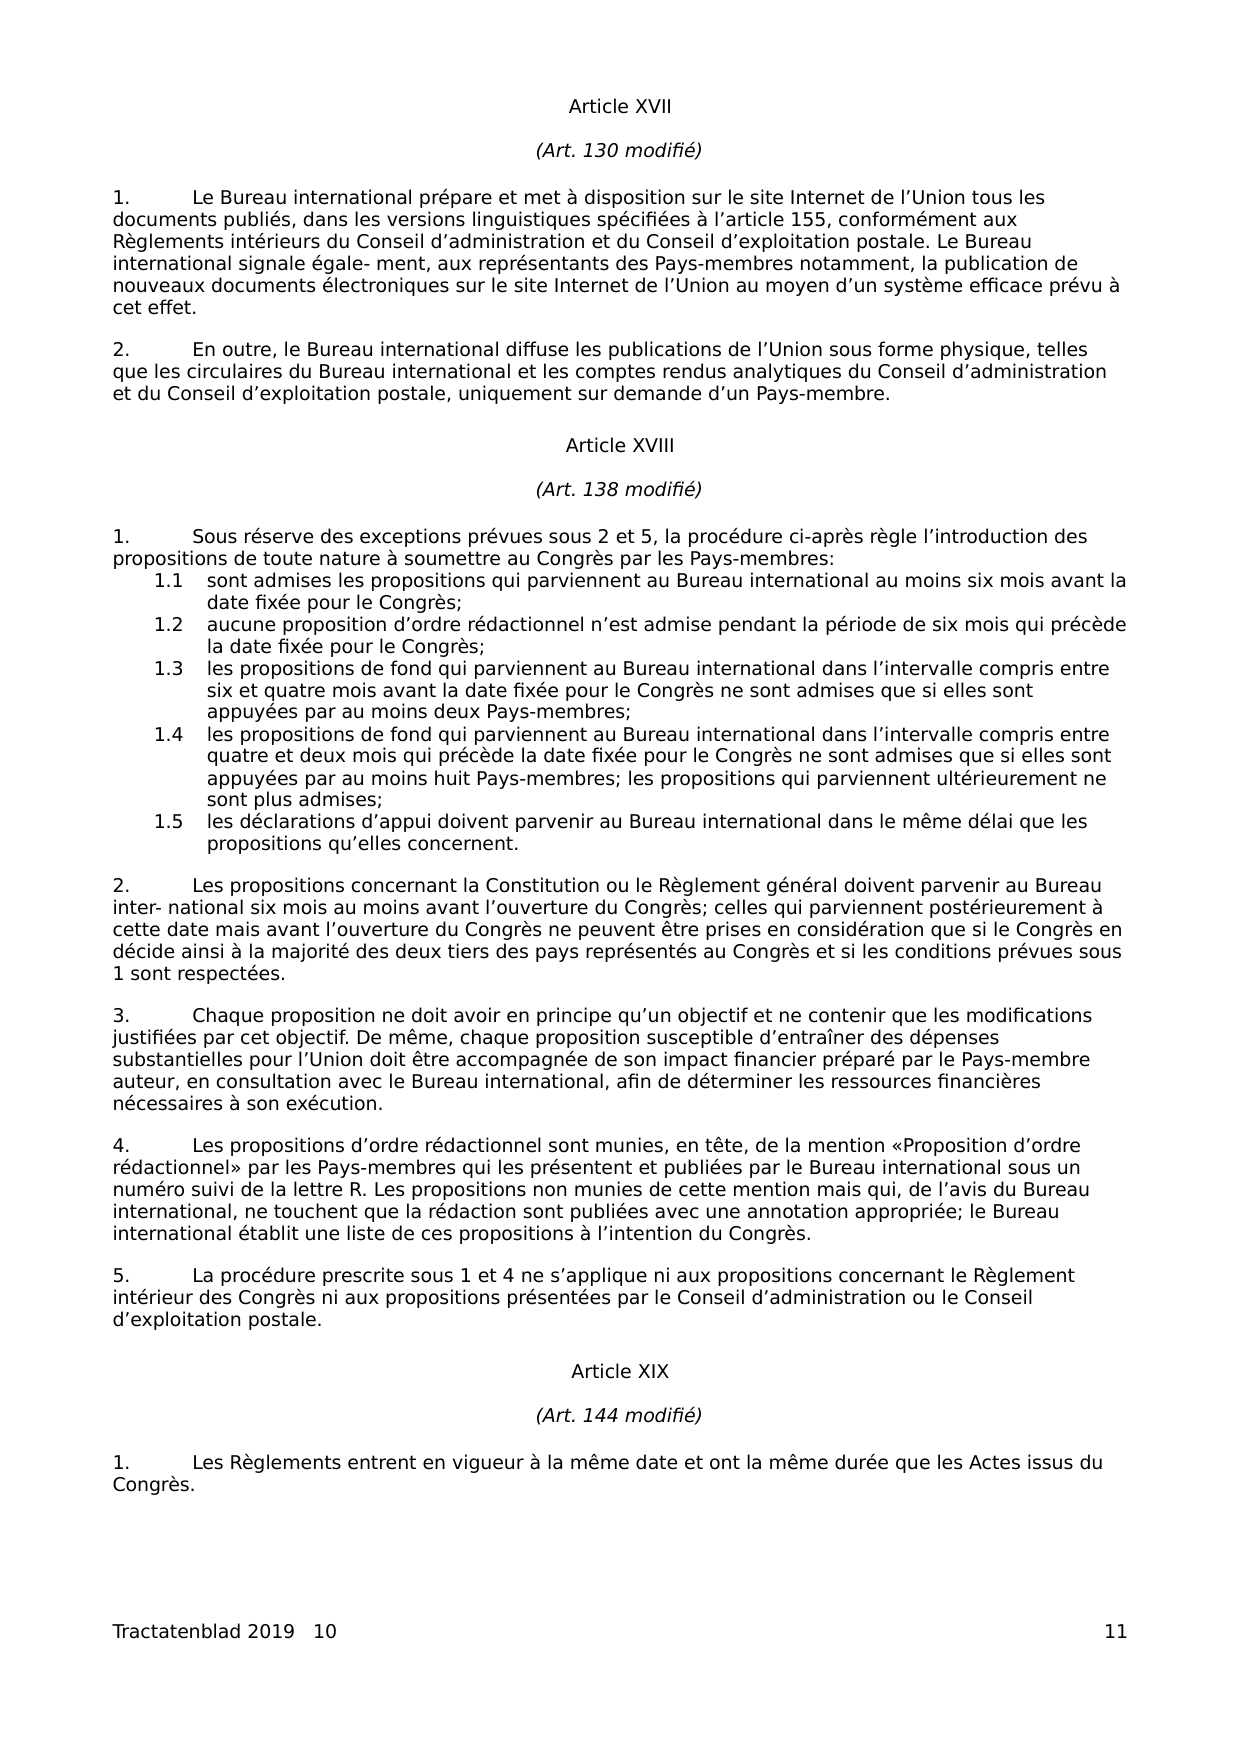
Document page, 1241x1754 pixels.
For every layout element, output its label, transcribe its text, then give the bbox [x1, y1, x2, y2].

text 2. En outre, le Bureau international diffuse les publications de l’Union sous forme physique, telles que les circulaires du Bureau international et les comptes rendus analytiques du Conseil d’administration et du Conseil d’exploitation postale, uniquement sur demande d’un Pays-membre. [112, 339, 1128, 405]
text 1.2 aucune proposition d’ordre rédactionnel n’est admise pendant la période de six mois qui précède la date fixée pour le Congrès; [153, 613, 1128, 657]
text 5. La procédure prescrite sous 1 et 4 ne s’applique ni aux propositions concernant le Règlement intérieur des Congrès ni aux propositions présentées par le Conseil d’administration ou le Conseil d’exploitation postale. [112, 1265, 1128, 1331]
text 1.3 les propositions de fond qui parviennent au Bureau international dans l’intervalle compris entre six et quatre mois avant la date fixée pour le Congrès ne sont admises que si elles sont appuyées par au moins deux Pays-membres; [153, 657, 1128, 723]
text 1. Le Bureau international prépare et met à disposition sur le site Internet de l’Union tous les documents publiés, dans les versions linguistiques spécifiées à l’article 155, conformément aux Règlements intérieurs du Conseil d’administration et du Conseil d’exploitation postale. Le Bureau international signale égale- ment, aux représentants des Pays-membres notamment, la publication de nouveaux documents électroniques sur le site Internet de l’Union au moyen d’un système efficace prévu à cet effet. [112, 187, 1128, 319]
text 1.5 les déclarations d’appui doivent parvenir au Bureau international dans le même délai que les propositions qu’elles concernent. [153, 811, 1128, 855]
subtitle Article XIX (Art. 144 modifié) [112, 1361, 1128, 1427]
text 3. Chaque proposition ne doit avoir en principe qu’un objectif et ne contenir que les modifications justifiées par cet objectif. De même, chaque proposition susceptible d’entraîner des dépenses substantielles pour l’Union doit être accompagnée de son impact financier préparé par le Pays-membre auteur, en consultation avec le Bureau international, afin de déterminer les ressources financières nécessaires à son exécution. [112, 1005, 1128, 1115]
text 1.4 les propositions de fond qui parviennent au Bureau international dans l’intervalle compris entre quatre et deux mois qui précède la date fixée pour le Congrès ne sont admises que si elles sont appuyées par au moins huit Pays-membres; les propositions qui parviennent ultérieurement ne sont plus admises; [153, 723, 1128, 811]
subtitle Article XVII (Art. 130 modifié) [112, 96, 1128, 162]
text 1.1 sont admises les propositions qui parviennent au Bureau international au moins six mois avant la date fixée pour le Congrès; [153, 569, 1128, 613]
text 2. Les propositions concernant la Constitution ou le Règlement général doivent parvenir au Bureau inter- national six mois au moins avant l’ouverture du Congrès; celles qui parviennent postérieurement à cette date mais avant l’ouverture du Congrès ne peuvent être prises en considération que si le Congrès en décide ainsi à la majorité des deux tiers des pays représentés au Congrès et si les conditions prévues sous 1 sont respectées. [112, 875, 1128, 985]
text 1. Sous réserve des exceptions prévues sous 2 et 5, la procédure ci-après règle l’introduction des propositions de toute nature à soumettre au Congrès par les Pays-membres: [112, 526, 1128, 569]
subtitle Article XVIII (Art. 138 modifié) [112, 435, 1128, 501]
text 1. Les Règlements entrent en vigueur à la même date et ont la même durée que les Actes issus du Congrès. [112, 1452, 1128, 1496]
text 4. Les propositions d’ordre rédactionnel sont munies, en tête, de la mention «Proposition d’ordre rédactionnel» par les Pays-membres qui les présentent et publiées par le Bureau international sous un numéro suivi de la lettre R. Les propositions non munies de cette mention mais qui, de l’avis du Bureau international, ne touchent que la rédaction sont publiées avec une annotation appropriée; le Bureau international établit une liste de ces propositions à l’intention du Congrès. [112, 1135, 1128, 1245]
